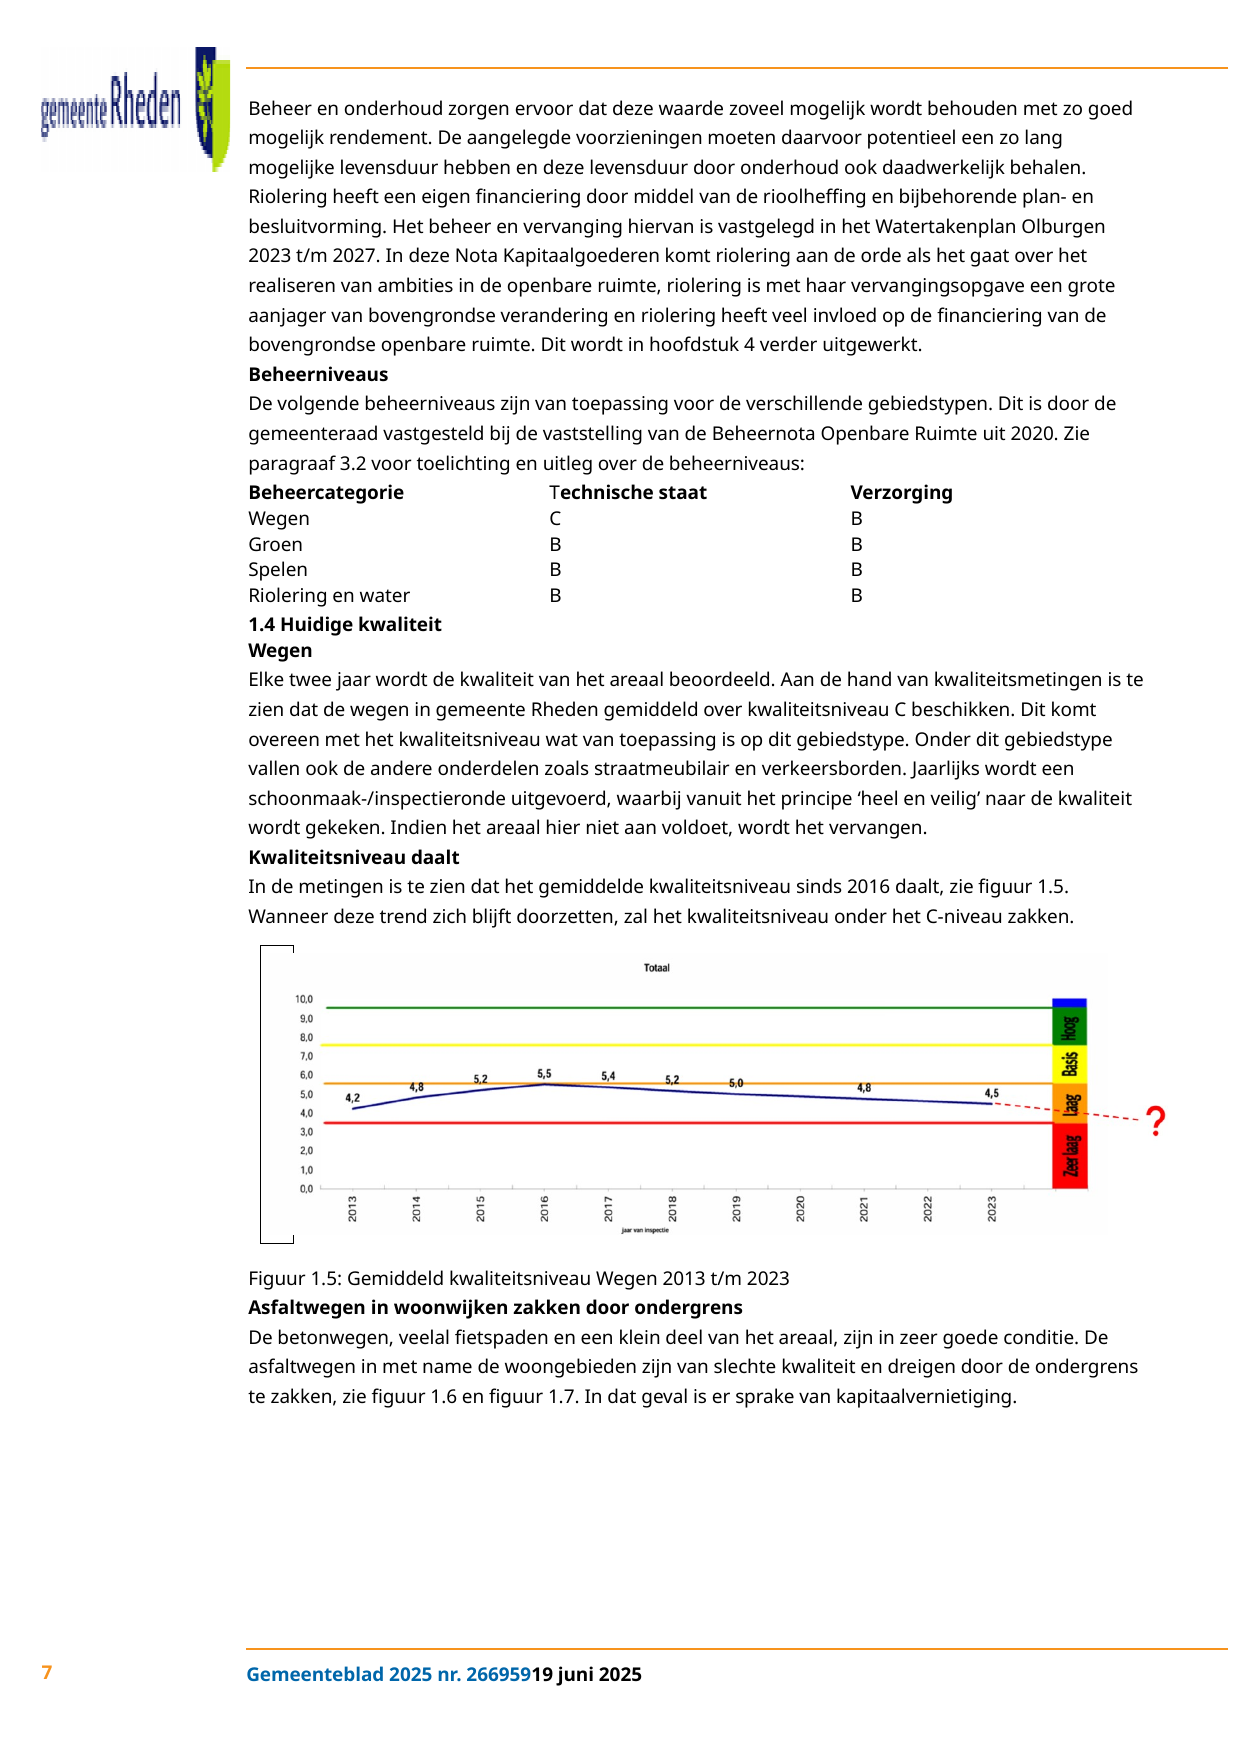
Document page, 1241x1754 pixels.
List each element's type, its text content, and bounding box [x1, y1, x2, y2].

text De volgende beheerniveaus zijn van toepassing voor de verschillende gebiedstypen. Dit is door de gemeenteraad vastgesteld bij de vaststelling van de Beheernota Openbare Ruimte uit 2020. Zie paragraaf 3.2 voor toelichting en uitleg over de beheerniveaus: [248, 391, 1152, 476]
table_cell C [549, 505, 850, 531]
picture [268, 953, 1173, 1235]
picture [41, 47, 231, 172]
table_header Beheercategorie [248, 480, 549, 505]
text Figuur 1.5: Gemiddeld kwaliteitsniveau Wegen 2013 t/m 2023 [248, 1265, 1152, 1291]
text Elke twee jaar wordt de kwaliteit van het areaal beoordeeld. Aan de hand van kwaliteitsmetingen is te zien dat de wegen in gemeente Rheden gemiddeld over kwaliteitsniveau C beschikken. Dit komt overeen met het kwaliteitsniveau wat van toepassing is op dit gebiedstype. Onder dit gebiedstype vallen ook de andere onderdelen zoals straatmeubilair en verkeersborden. Jaarlijks wordt een schoonmaak-/inspectieronde uitgevoerd, waarbij vanuit het principe ‘heel en veilig’ naar de kwaliteit wordt gekeken. Indien het areaal hier niet aan voldoet, wordt het vervangen. [248, 667, 1152, 840]
table_cell Riolering en water [248, 583, 549, 608]
table_cell Spelen [248, 557, 549, 582]
table_cell B [850, 531, 1152, 557]
table_cell Wegen [248, 505, 549, 531]
text In de metingen is te zien dat het gemiddelde kwaliteitsniveau sinds 2016 daalt, zie figuur 1.5. Wanneer deze trend zich blijft doorzetten, zal het kwaliteitsniveau onder het C-niveau zakken. [248, 874, 1152, 929]
text Kwaliteitsniveau daalt [248, 844, 1152, 870]
table_cell B [549, 557, 850, 582]
text 1.4 Huidige kwaliteit [248, 611, 1152, 637]
text Wegen [248, 637, 1152, 663]
table_cell Groen [248, 531, 549, 557]
table_cell B [850, 583, 1152, 608]
text Asfaltwegen in woonwijken zakken door ondergrens [248, 1294, 1152, 1320]
text Riolering heeft een eigen financiering door middel van de rioolheffing en bijbehorende plan- en besluitvorming. Het beheer en vervanging hiervan is vastgelegd in het Watertakenplan Olburgen 2023 t/m 2027. In deze Nota Kapitaalgoederen komt riolering aan de orde als het gaat over het realiseren van ambities in de openbare ruimte, riolering is met haar vervangingsopgave een grote aanjager van bovengrondse verandering en riolering heeft veel invloed op de financiering van de bovengrondse openbare ruimte. Dit wordt in hoofdstuk 4 verder uitgewerkt. [248, 183, 1152, 357]
text De betonwegen, veelal fietspaden en een klein deel van het areaal, zijn in zeer goede conditie. De asfaltwegen in met name de woongebieden zijn van slechte kwaliteit en dreigen door de ondergrens te zakken, zie figuur 1.6 en figuur 1.7. In dat geval is er sprake van kapitaalvernietiging. [248, 1324, 1152, 1409]
table_header Verzorging [850, 480, 1152, 505]
table_cell B [850, 505, 1152, 531]
table_cell B [549, 583, 850, 608]
table_header Technische staat [549, 480, 850, 505]
table_cell B [549, 531, 850, 557]
table_cell B [850, 557, 1152, 582]
text Beheer en onderhoud zorgen ervoor dat deze waarde zoveel mogelijk wordt behouden met zo goed mogelijk rendement. De aangelegde voorzieningen moeten daarvoor potentieel een zo lang mogelijke levensduur hebben en deze levensduur door onderhoud ook daadwerkelijk behalen. [248, 95, 1152, 180]
text Beheerniveaus [248, 361, 1152, 387]
